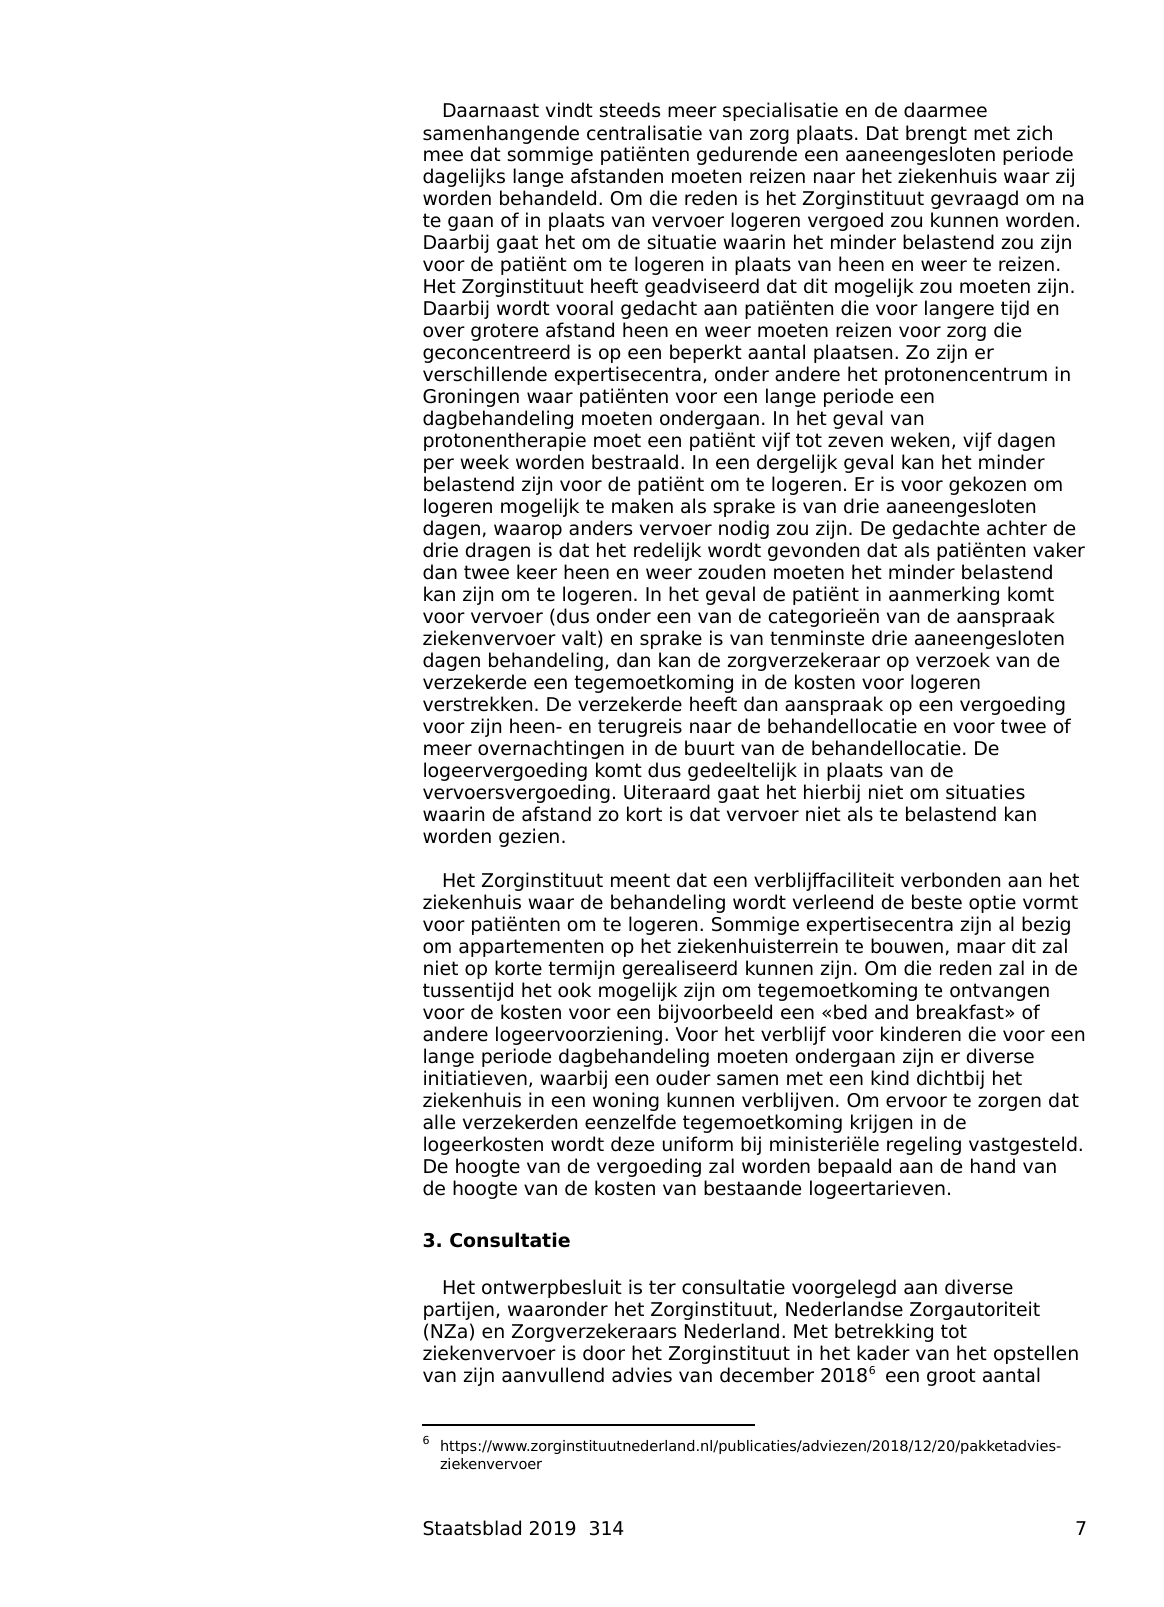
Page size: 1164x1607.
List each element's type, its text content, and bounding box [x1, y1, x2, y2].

subtitle 3. Consultatie [422, 1229, 1087, 1252]
text Daarnaast vindt steeds meer specialisatie en de daarmee samenhangende centralisatie van zorg plaats. Dat brengt met zich mee dat sommige patiënten gedurende een aaneengesloten periode dagelijks lange afstanden moeten reizen naar het ziekenhuis waar zij worden behandeld. Om die reden is het Zorginstituut gevraagd om na te gaan of in plaats van vervoer logeren vergoed zou kunnen worden. Daarbij gaat het om de situatie waarin het minder belastend zou zijn voor de patiënt om te logeren in plaats van heen en weer te reizen. Het Zorginstituut heeft geadviseerd dat dit mogelijk zou moeten zijn. Daarbij wordt vooral gedacht aan patiënten die voor langere tijd en over grotere afstand heen en weer moeten reizen voor zorg die geconcentreerd is op een beperkt aantal plaatsen. Zo zijn er verschillende expertisecentra, onder andere het protonencentrum in Groningen waar patiënten voor een lange periode een dagbehandeling moeten ondergaan. In het geval van protonentherapie moet een patiënt vijf tot zeven weken, vijf dagen per week worden bestraald. In een dergelijk geval kan het minder belastend zijn voor de patiënt om te logeren. Er is voor gekozen om logeren mogelijk te maken als sprake is van drie aaneengesloten dagen, waarop anders vervoer nodig zou zijn. De gedachte achter de drie dragen is dat het redelijk wordt gevonden dat als patiënten vaker dan twee keer heen en weer zouden moeten het minder belastend kan zijn om te logeren. In het geval de patiënt in aanmerking komt voor vervoer (dus onder een van de categorieën van de aanspraak ziekenvervoer valt) en sprake is van tenminste drie aaneengesloten dagen behandeling, dan kan de zorgverzekeraar op verzoek van de verzekerde een tegemoetkoming in de kosten voor logeren verstrekken. De verzekerde heeft dan aanspraak op een vergoeding voor zijn heen- en terugreis naar de behandellocatie en voor twee of meer overnachtingen in de buurt van de behandellocatie. De logeervergoeding komt dus gedeeltelijk in plaats van de vervoersvergoeding. Uiteraard gaat het hierbij niet om situaties waarin de afstand zo kort is dat vervoer niet als te belastend kan worden gezien. [422, 100, 1087, 848]
text https://www.zorginstituutnederland.nl/publicaties/adviezen/2018/12/20/pakketadvies-ziekenvervoer [422, 1434, 1087, 1473]
text Het ontwerpbesluit is ter consultatie voorgelegd aan diverse partijen, waaronder het Zorginstituut, Nederlandse Zorgautoriteit (NZa) en Zorgverzekeraars Nederland. Met betrekking tot ziekenvervoer is door het Zorginstituut in het kader van het opstellen van zijn aanvullend advies van december 2018 een groot aantal [422, 1277, 1087, 1386]
text Het Zorginstituut meent dat een verblijffaciliteit verbonden aan het ziekenhuis waar de behandeling wordt verleend de beste optie vormt voor patiënten om te logeren. Sommige expertisecentra zijn al bezig om appartementen op het ziekenhuisterrein te bouwen, maar dit zal niet op korte termijn gerealiseerd kunnen zijn. Om die reden zal in de tussentijd het ook mogelijk zijn om tegemoetkoming te ontvangen voor de kosten voor een bijvoorbeeld een «bed and breakfast» of andere logeervoorziening. Voor het verblijf voor kinderen die voor een lange periode dagbehandeling moeten ondergaan zijn er diverse initiatieven, waarbij een ouder samen met een kind dichtbij het ziekenhuis in een woning kunnen verblijven. Om ervoor te zorgen dat alle verzekerden eenzelfde tegemoetkoming krijgen in de logeerkosten wordt deze uniform bij ministeriële regeling vastgesteld. De hoogte van de vergoeding zal worden bepaald aan de hand van de hoogte van de kosten van bestaande logeertarieven. [422, 870, 1087, 1199]
